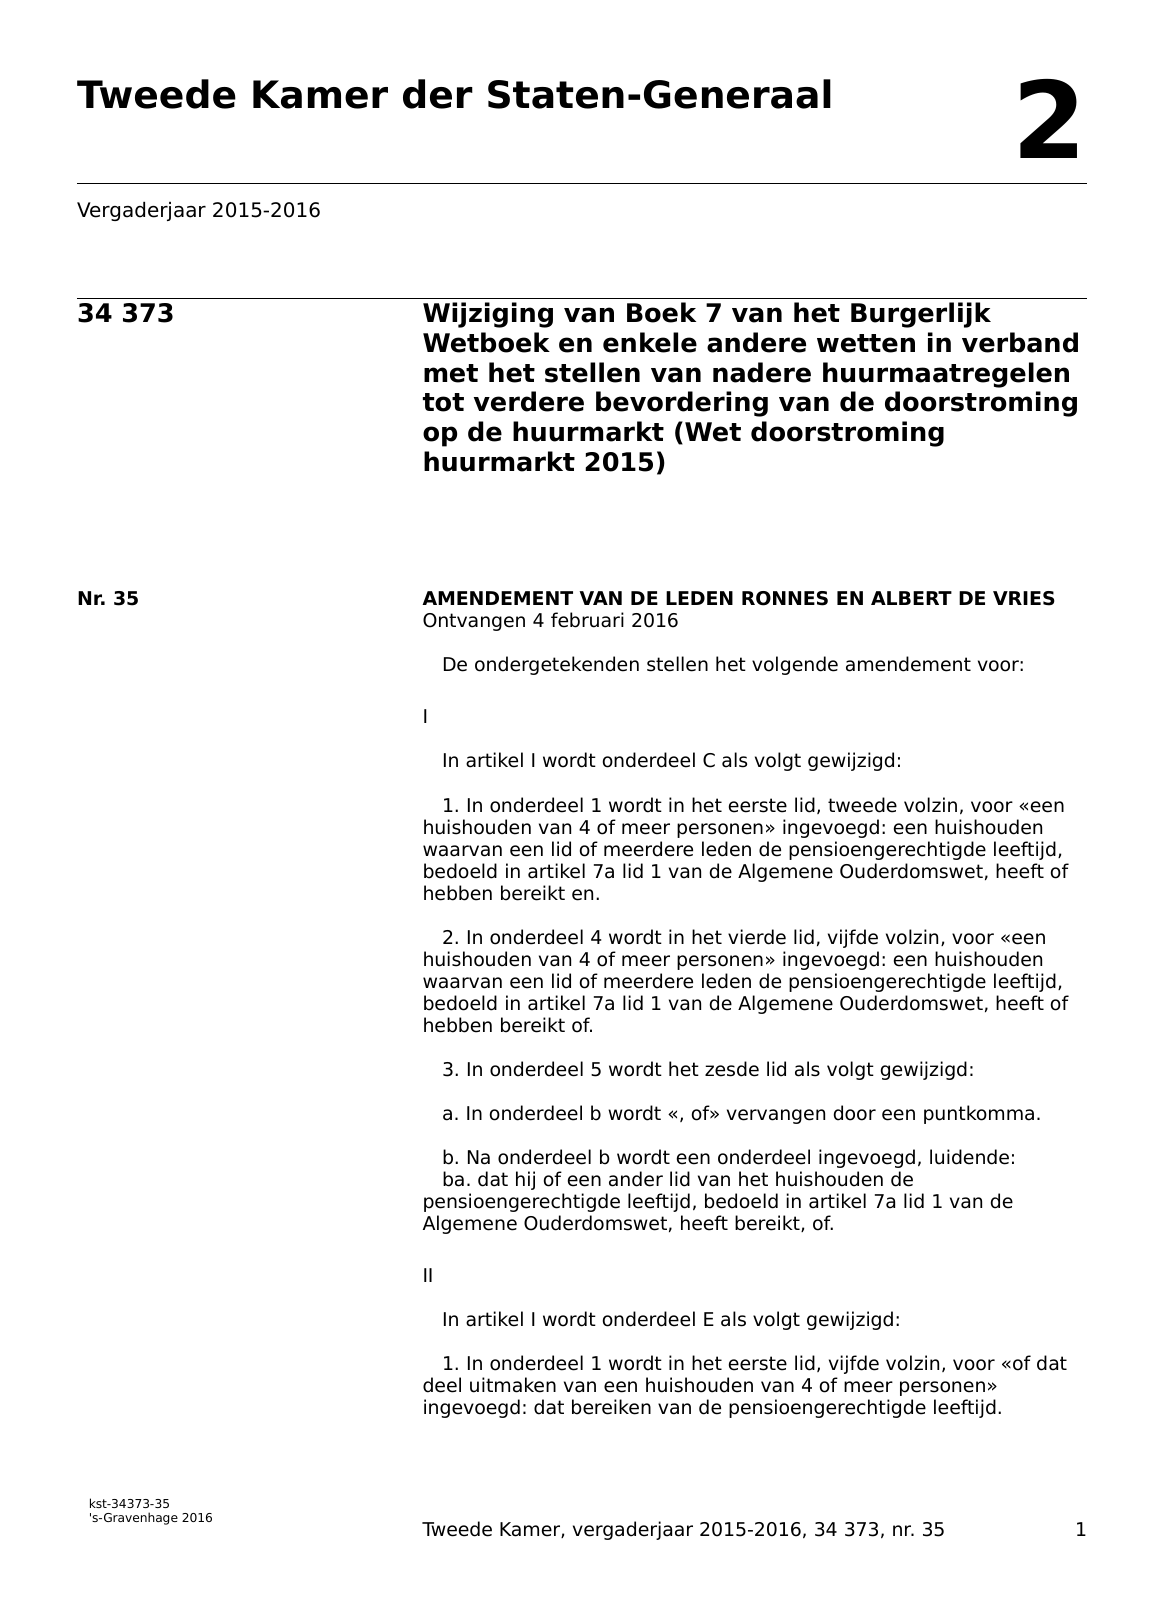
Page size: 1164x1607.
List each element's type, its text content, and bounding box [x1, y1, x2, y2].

table_header 2 [886, 59, 1087, 183]
text 1. In onderdeel 1 wordt in het eerste lid, tweede volzin, voor «een huishouden van 4 of meer personen» ingevoegd: een huishouden waarvan een lid of meerdere leden de pensioengerechtigde leeftijd, bedoeld in artikel 7a lid 1 van de Algemene Ouderdomswet, heeft of hebben bereikt en. [422, 794, 1087, 904]
subtitle II [422, 1265, 1087, 1287]
text In artikel I wordt onderdeel E als volgt gewijzigd: [422, 1309, 1087, 1331]
table_header Tweede Kamer der Staten-Generaal [77, 59, 886, 183]
text 's-Gravenhage 2016 [88, 1511, 323, 1525]
table_cell Vergaderjaar 2015-2016 [77, 184, 1087, 298]
text 2. In onderdeel 4 wordt in het vierde lid, vijfde volzin, voor «een huishouden van 4 of meer personen» ingevoegd: een huishouden waarvan een lid of meerdere leden de pensioengerechtigde leeftijd, bedoeld in artikel 7a lid 1 van de Algemene Ouderdomswet, heeft of hebben bereikt of. [422, 927, 1087, 1037]
text 3. In onderdeel 5 wordt het zesde lid als volgt gewijzigd: [422, 1059, 1087, 1081]
text kst-34373-35 [88, 1497, 323, 1511]
text a. In onderdeel b wordt «, of» vervangen door een puntkomma. [422, 1103, 1087, 1125]
subtitle I [422, 706, 1087, 728]
text Ontvangen 4 februari 2016 [422, 610, 1087, 632]
text De ondergetekenden stellen het volgende amendement voor: [422, 654, 1087, 676]
text In artikel I wordt onderdeel C als volgt gewijzigd: [422, 750, 1087, 772]
text ba. dat hij of een ander lid van het huishouden de pensioengerechtigde leeftijd, bedoeld in artikel 7a lid 1 van de Algemene Ouderdomswet, heeft bereikt, of. [422, 1169, 1087, 1235]
subtitle 34 373 Wijziging van Boek 7 van het Burgerlijk Wetboek en enkele andere wetten in verband met het stellen van nadere huurmaatregelen tot verdere bevordering van de doorstroming op de huurmarkt (Wet doorstroming huurmarkt 2015) [77, 299, 1087, 477]
text b. Na onderdeel b wordt een onderdeel ingevoegd, luidende: [422, 1147, 1087, 1169]
subtitle Nr. 35 AMENDEMENT VAN DE LEDEN RONNES EN ALBERT DE VRIES [77, 588, 1087, 610]
text 1. In onderdeel 1 wordt in het eerste lid, vijfde volzin, voor «of dat deel uitmaken van een huishouden van 4 of meer personen» ingevoegd: dat bereiken van de pensioengerechtigde leeftijd. [422, 1353, 1087, 1419]
